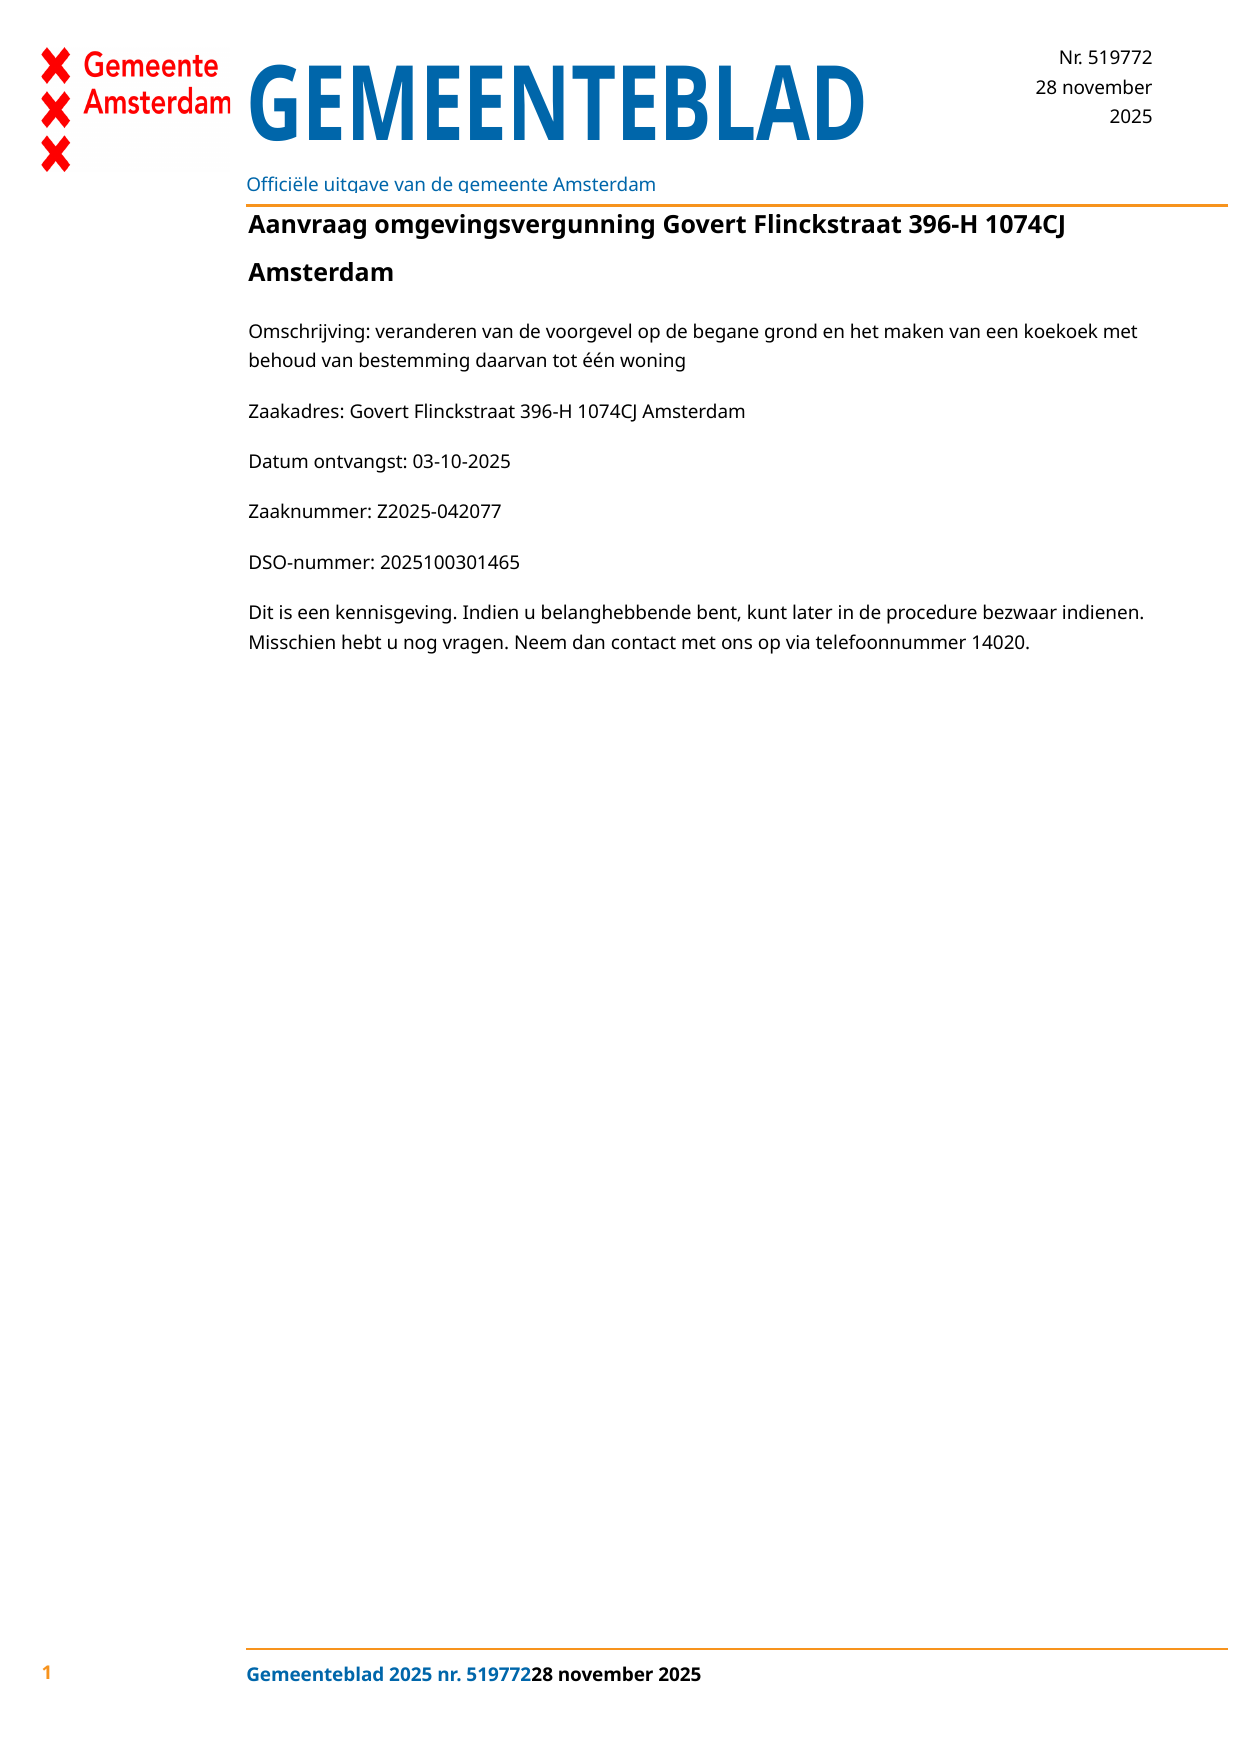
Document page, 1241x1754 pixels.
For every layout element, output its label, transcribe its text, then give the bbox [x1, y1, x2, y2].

text Zaaknummer: Z2025-042077 [248, 499, 1152, 524]
text Aanvraag omgevingsvergunning Govert Flinckstraat 396-H 1074CJ Amsterdam [248, 207, 1152, 288]
picture [41, 47, 231, 172]
text Omschrijving: veranderen van de voorgevel op de begane grond en het maken van een koekoek met behoud van bestemming daarvan tot één woning [248, 318, 1152, 373]
text Zaakadres: Govert Flinckstraat 396-H 1074CJ Amsterdam [248, 398, 1152, 424]
text Datum ontvangst: 03-10-2025 [248, 448, 1152, 474]
text Dit is een kennisgeving. Indien u belanghebbende bent, kunt later in de procedure bezwaar indienen. Misschien hebt u nog vragen. Neem dan contact met ons op via telefoonnummer 14020. [248, 599, 1152, 655]
text DSO-nummer: 2025100301465 [248, 549, 1152, 575]
